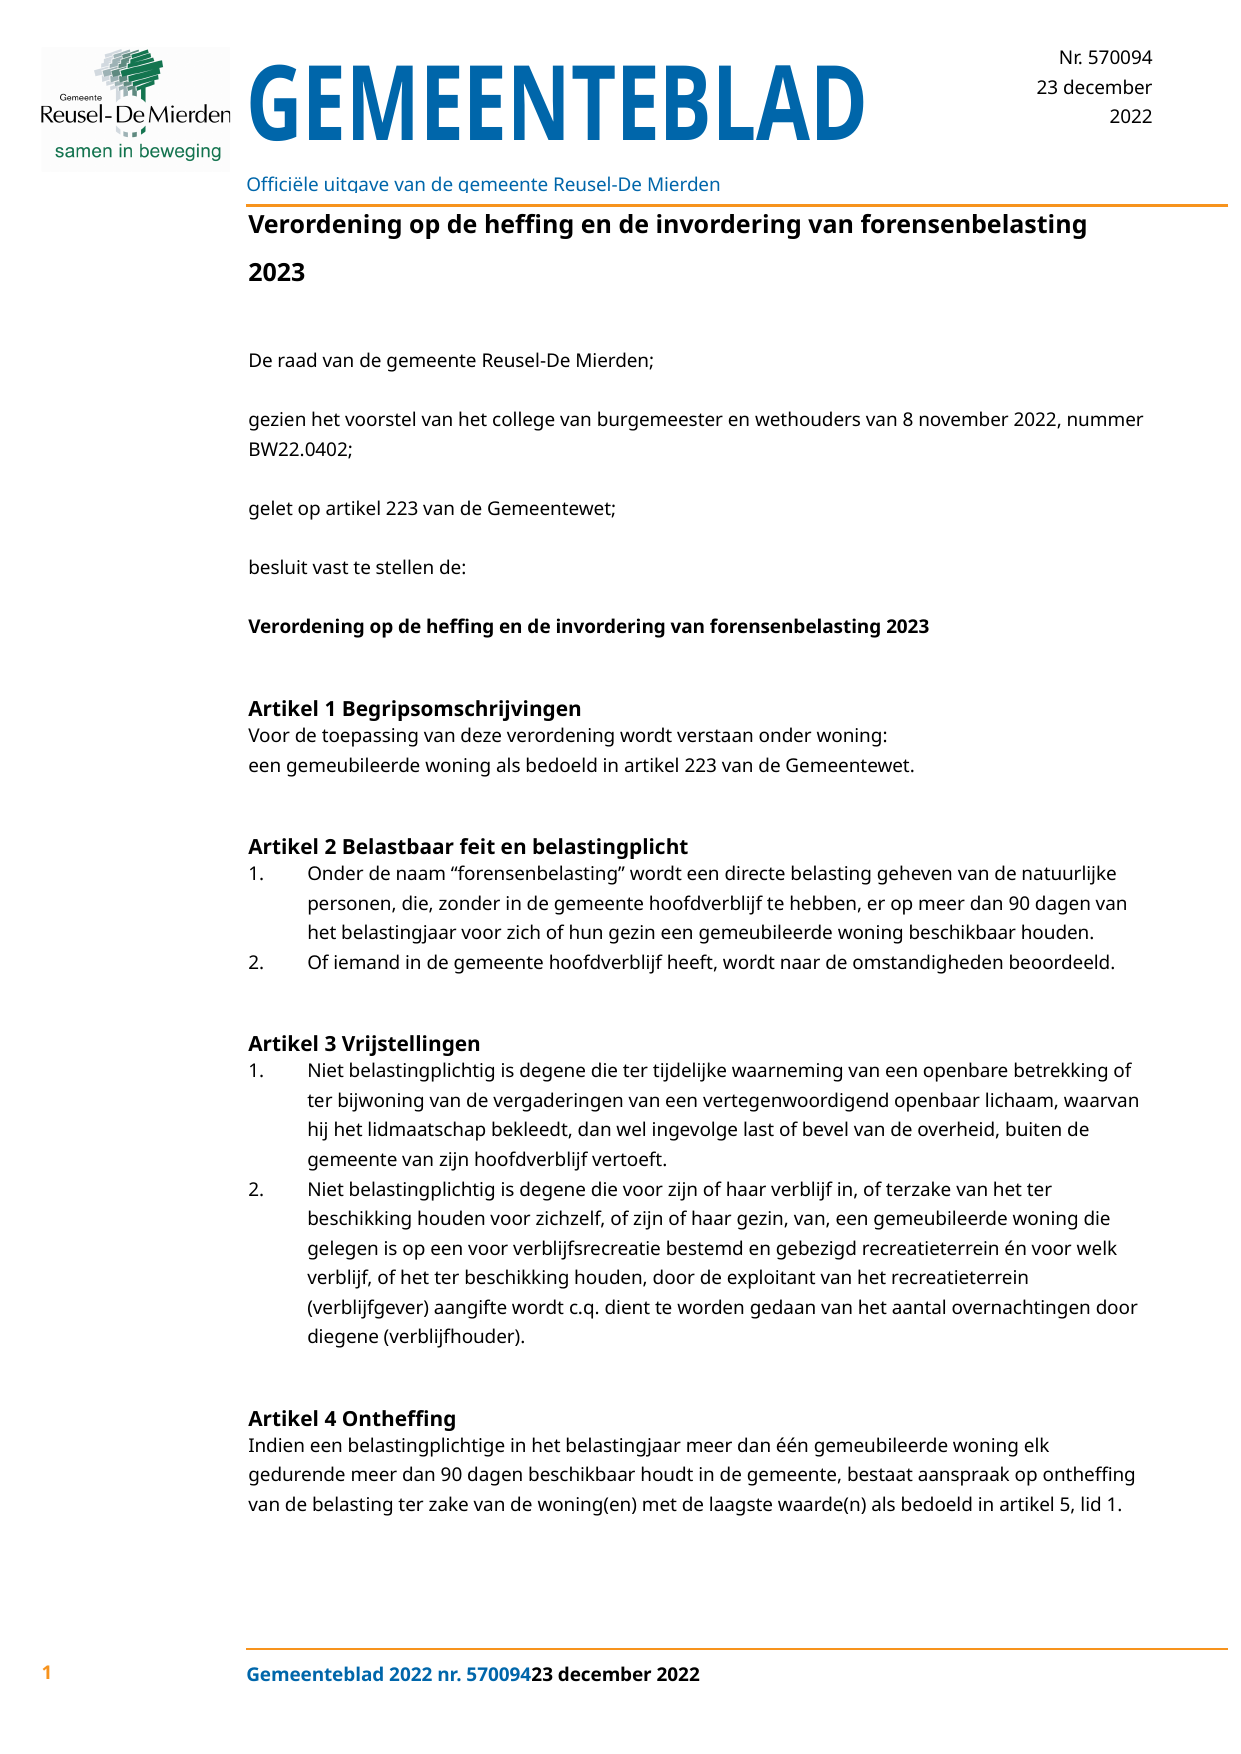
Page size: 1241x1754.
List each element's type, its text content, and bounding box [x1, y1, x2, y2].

list Onder de naam “forensenbelasting” wordt een directe belasting geheven van de natuurlijke personen, die, zonder in de gemeente hoofdverblijf te hebben, er op meer dan 90 dagen van het belastingjaar voor zich of hun gezin een gemeubileerde woning beschikbaar houden. [248, 860, 1152, 945]
text Artikel 2 Belastbaar feit en belastingplicht [248, 832, 1152, 860]
list Niet belastingplichtig is degene die ter tijdelijke waarneming van een openbare betrekking of ter bijwoning van de vergaderingen van een vertegenwoordigend openbaar lichaam, waarvan hij het lidmaatschap bekleedt, dan wel ingevolge last of bevel van de overheid, buiten de gemeente van zijn hoofdverblijf vertoeft. [248, 1057, 1152, 1172]
text Verordening op de heffing en de invordering van forensenbelasting 2023 [248, 614, 1152, 639]
text Artikel 1 Begripsomschrijvingen [248, 694, 1152, 722]
text Artikel 3 Vrijstellingen [248, 1029, 1152, 1057]
picture [41, 47, 231, 172]
text Voor de toepassing van deze verordening wordt verstaan onder woning: [248, 722, 1152, 748]
list Of iemand in de gemeente hoofdverblijf heeft, wordt naar de omstandigheden beoordeeld. [248, 949, 1152, 975]
text Verordening op de heffing en de invordering van forensenbelasting 2023 [248, 207, 1152, 288]
text gezien het voorstel van het college van burgemeester en wethouders van 8 november 2022, nummer BW22.0402; [248, 407, 1152, 462]
text De raad van de gemeente Reusel-De Mierden; [248, 347, 1152, 373]
text Artikel 4 Ontheffing [248, 1404, 1152, 1432]
list Niet belastingplichtig is degene die voor zijn of haar verblijf in, of terzake van het ter beschikking houden voor zichzelf, of zijn of haar gezin, van, een gemeubileerde woning die gelegen is op een voor verblijfsrecreatie bestemd en gebezigd recreatieterrein én voor welk verblijf, of het ter beschikking houden, door de exploitant van het recreatieterrein (verblijfgever) aangifte wordt c.q. dient te worden gedaan van het aantal overnachtingen door diegene (verblijfhouder). [248, 1176, 1152, 1349]
text gelet op artikel 223 van de Gemeentewet; [248, 495, 1152, 521]
text besluit vast te stellen de: [248, 554, 1152, 580]
text een gemeubileerde woning als bedoeld in artikel 223 van de Gemeentewet. [248, 752, 1152, 777]
text Indien een belastingplichtige in het belastingjaar meer dan één gemeubileerde woning elk gedurende meer dan 90 dagen beschikbaar houdt in de gemeente, bestaat aanspraak op ontheffing van de belasting ter zake van de woning(en) met de laagste waarde(n) als bedoeld in artikel 5, lid 1. [248, 1432, 1152, 1517]
